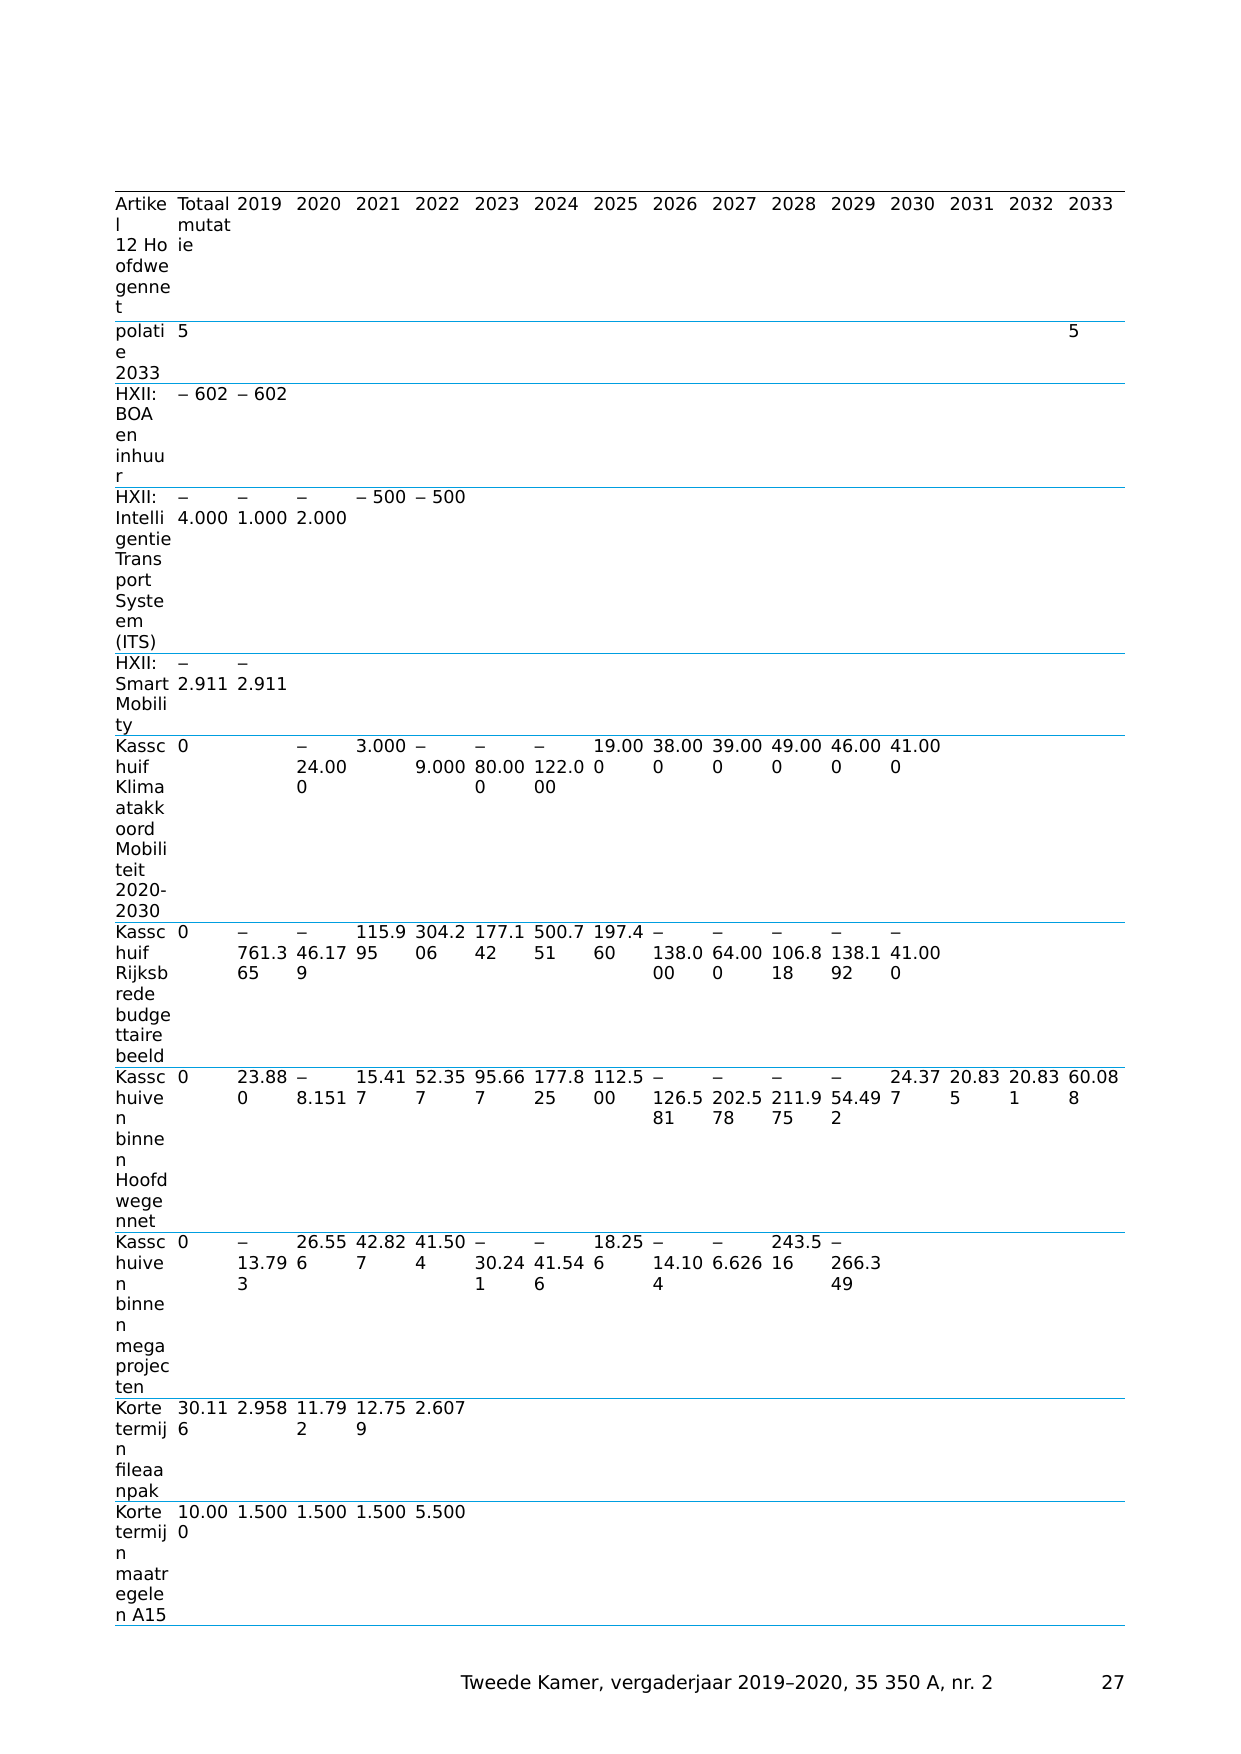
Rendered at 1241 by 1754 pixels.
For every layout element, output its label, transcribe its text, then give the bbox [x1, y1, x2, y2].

table_cell ‒ 126.581 [650, 1068, 709, 1232]
table_cell [709, 1502, 768, 1625]
table_cell 500.751 [531, 923, 590, 1066]
table_cell [353, 322, 412, 383]
table_cell ‒ 80.000 [471, 736, 531, 922]
table_cell 115.995 [353, 923, 412, 1066]
table_cell 42.827 [353, 1233, 412, 1397]
table_cell [590, 322, 649, 383]
table_cell 20.835 [946, 1068, 1006, 1232]
table_cell [946, 654, 1006, 735]
table_cell [768, 384, 828, 487]
table_cell [471, 488, 531, 652]
table_cell ‒ 602 [175, 384, 234, 487]
table_cell ‒ 122.000 [531, 736, 590, 922]
table_cell [1065, 1502, 1125, 1625]
table_cell [353, 384, 412, 487]
table_cell [709, 384, 768, 487]
table_cell [1065, 488, 1125, 652]
table_cell 38.000 [650, 736, 709, 922]
table_header 2021 [353, 192, 412, 321]
table_cell 0 [175, 923, 234, 1066]
table_cell Korte termijn maatregelen A15 [115, 1502, 174, 1625]
table_cell ‒ 2.000 [293, 488, 353, 652]
table_cell [946, 1233, 1006, 1397]
table_cell [946, 736, 1006, 922]
table_cell [828, 322, 887, 383]
table_cell [946, 923, 1006, 1066]
table_cell [650, 384, 709, 487]
table_cell 0 [175, 1233, 234, 1397]
table_cell [1065, 654, 1125, 735]
table_cell ‒ 138.192 [828, 923, 887, 1066]
table_cell [946, 1399, 1006, 1501]
table_cell 26.556 [293, 1233, 353, 1397]
table_cell polatie 2033 [115, 322, 174, 383]
table_cell [590, 654, 649, 735]
table_cell [531, 322, 590, 383]
table_cell [887, 488, 946, 652]
table_cell Kasschuif Klimaatakkoord Mobiliteit 2020-2030 [115, 736, 174, 922]
table_cell HXII: BOA en inhuur [115, 384, 174, 487]
table_cell HXII: Intelligentie Transport Systeem (ITS) [115, 488, 174, 652]
table_cell [709, 654, 768, 735]
table_cell 3.000 [353, 736, 412, 922]
table_cell [946, 488, 1006, 652]
table_cell ‒ 2.911 [234, 654, 293, 735]
table_cell [1065, 1233, 1125, 1397]
table_cell ‒ 2.911 [175, 654, 234, 735]
table_cell [946, 1502, 1006, 1625]
table_cell [887, 384, 946, 487]
table_cell 15.417 [353, 1068, 412, 1232]
table_header 2020 [293, 192, 353, 321]
table_cell [531, 654, 590, 735]
table_cell 112.500 [590, 1068, 649, 1232]
table_cell ‒ 8.151 [293, 1068, 353, 1232]
table_cell [412, 384, 471, 487]
table_cell Kasschuiven binnen Hoofdwegennet [115, 1068, 174, 1232]
table_cell [590, 488, 649, 652]
table_cell 5 [175, 322, 234, 383]
table_cell [709, 322, 768, 383]
table_cell 177.825 [531, 1068, 590, 1232]
table_cell [471, 1502, 531, 1625]
table_cell [412, 322, 471, 383]
table_cell [471, 654, 531, 735]
table_cell [1006, 923, 1065, 1066]
table_cell 177.142 [471, 923, 531, 1066]
table_cell [531, 1502, 590, 1625]
table_cell 304.206 [412, 923, 471, 1066]
table_cell ‒ 46.179 [293, 923, 353, 1066]
table_cell [887, 1233, 946, 1397]
table_cell ‒ 9.000 [412, 736, 471, 922]
table_cell [887, 654, 946, 735]
table_cell [1065, 923, 1125, 1066]
table_cell ‒ 30.241 [471, 1233, 531, 1397]
table_cell [650, 322, 709, 383]
table_cell [1006, 1399, 1065, 1501]
table_cell [293, 322, 353, 383]
table_cell ‒ 138.000 [650, 923, 709, 1066]
table_header 2029 [828, 192, 887, 321]
table_cell 30.116 [175, 1399, 234, 1501]
table_cell [887, 1399, 946, 1501]
table_header 2027 [709, 192, 768, 321]
table_cell ‒ 24.000 [293, 736, 353, 922]
table_cell 46.000 [828, 736, 887, 922]
table_cell 39.000 [709, 736, 768, 922]
table_header 2019 [234, 192, 293, 321]
table_cell 0 [175, 736, 234, 922]
table_cell [471, 1399, 531, 1501]
table_cell [887, 1502, 946, 1625]
table_cell [768, 488, 828, 652]
table_header 2025 [590, 192, 649, 321]
table_cell ‒ 54.492 [828, 1068, 887, 1232]
table_cell 60.088 [1065, 1068, 1125, 1232]
table_cell 18.256 [590, 1233, 649, 1397]
table_cell [1006, 736, 1065, 922]
table_cell [234, 322, 293, 383]
table_header 2023 [471, 192, 531, 321]
table_cell [768, 1399, 828, 1501]
table_cell [293, 654, 353, 735]
table_cell ‒ 761.365 [234, 923, 293, 1066]
table_cell Kasschuiven binnen megaprojecten [115, 1233, 174, 1397]
table_cell [650, 654, 709, 735]
table_cell 23.880 [234, 1068, 293, 1232]
table_cell ‒ 266.349 [828, 1233, 887, 1397]
table_cell [531, 1399, 590, 1501]
table_cell [1006, 488, 1065, 652]
table_cell ‒ 1.000 [234, 488, 293, 652]
table_cell 19.000 [590, 736, 649, 922]
table_cell 24.377 [887, 1068, 946, 1232]
table_cell 0 [175, 1068, 234, 1232]
table_cell ‒ 41.546 [531, 1233, 590, 1397]
table_cell ‒ 106.818 [768, 923, 828, 1066]
table_cell 95.667 [471, 1068, 531, 1232]
table_cell [768, 1502, 828, 1625]
table_cell [946, 322, 1006, 383]
table_cell 41.000 [887, 736, 946, 922]
table_cell [1006, 384, 1065, 487]
table_cell HXII: Smart Mobility [115, 654, 174, 735]
table_cell 11.792 [293, 1399, 353, 1501]
table_cell ‒ 41.000 [887, 923, 946, 1066]
table_cell [412, 654, 471, 735]
table_header 2033 [1065, 192, 1125, 321]
table_cell [768, 322, 828, 383]
table_cell 1.500 [234, 1502, 293, 1625]
table_cell ‒ 500 [412, 488, 471, 652]
table_cell [946, 384, 1006, 487]
table_cell ‒ 64.000 [709, 923, 768, 1066]
table_cell 5.500 [412, 1502, 471, 1625]
table_cell 10.000 [175, 1502, 234, 1625]
table_cell [590, 1502, 649, 1625]
table_cell [531, 384, 590, 487]
table_cell [887, 322, 946, 383]
table_cell 5 [1065, 322, 1125, 383]
table_header 2026 [650, 192, 709, 321]
table_header 2031 [946, 192, 1006, 321]
table_cell [590, 384, 649, 487]
table_cell [768, 654, 828, 735]
table_cell [590, 1399, 649, 1501]
table_header Totaal mutatie [175, 192, 234, 321]
table_cell 52.357 [412, 1068, 471, 1232]
table_cell [709, 488, 768, 652]
table_cell 2.607 [412, 1399, 471, 1501]
table_cell 12.759 [353, 1399, 412, 1501]
table_cell [1065, 736, 1125, 922]
table_cell [650, 488, 709, 652]
table_cell Korte termijn fileaanpak [115, 1399, 174, 1501]
table_cell ‒ 14.104 [650, 1233, 709, 1397]
table_header 2022 [412, 192, 471, 321]
table_cell [531, 488, 590, 652]
table_cell [828, 1399, 887, 1501]
table_header 2028 [768, 192, 828, 321]
table_cell [353, 654, 412, 735]
table_cell [828, 384, 887, 487]
table_header Artikel 12 Hoofdwegennet [115, 192, 174, 321]
table_cell 20.831 [1006, 1068, 1065, 1232]
table_header 2032 [1006, 192, 1065, 321]
table_cell [828, 488, 887, 652]
table_cell [650, 1399, 709, 1501]
table_cell [234, 736, 293, 922]
table_cell Kasschuif Rijksbrede budgettaire beeld [115, 923, 174, 1066]
table_cell 2.958 [234, 1399, 293, 1501]
table_cell [1065, 384, 1125, 487]
table_header 2024 [531, 192, 590, 321]
table_cell [1006, 1502, 1065, 1625]
table_cell 1.500 [293, 1502, 353, 1625]
table_cell 49.000 [768, 736, 828, 922]
table_cell ‒ 6.626 [709, 1233, 768, 1397]
table_cell ‒ 13.793 [234, 1233, 293, 1397]
table_cell 197.460 [590, 923, 649, 1066]
table_cell ‒ 211.975 [768, 1068, 828, 1232]
table_cell [1065, 1399, 1125, 1501]
table_cell [650, 1502, 709, 1625]
table_cell ‒ 202.578 [709, 1068, 768, 1232]
table_cell [1006, 654, 1065, 735]
table_cell [828, 654, 887, 735]
table_cell 1.500 [353, 1502, 412, 1625]
table_cell [1006, 322, 1065, 383]
table_cell [828, 1502, 887, 1625]
table_cell [471, 384, 531, 487]
table_header 2030 [887, 192, 946, 321]
table_cell [1006, 1233, 1065, 1397]
table_cell 41.504 [412, 1233, 471, 1397]
table_cell ‒ 602 [234, 384, 293, 487]
table_cell [709, 1399, 768, 1501]
table_cell [293, 384, 353, 487]
table_cell ‒ 4.000 [175, 488, 234, 652]
table_cell ‒ 500 [353, 488, 412, 652]
table_cell 243.516 [768, 1233, 828, 1397]
table_cell [471, 322, 531, 383]
